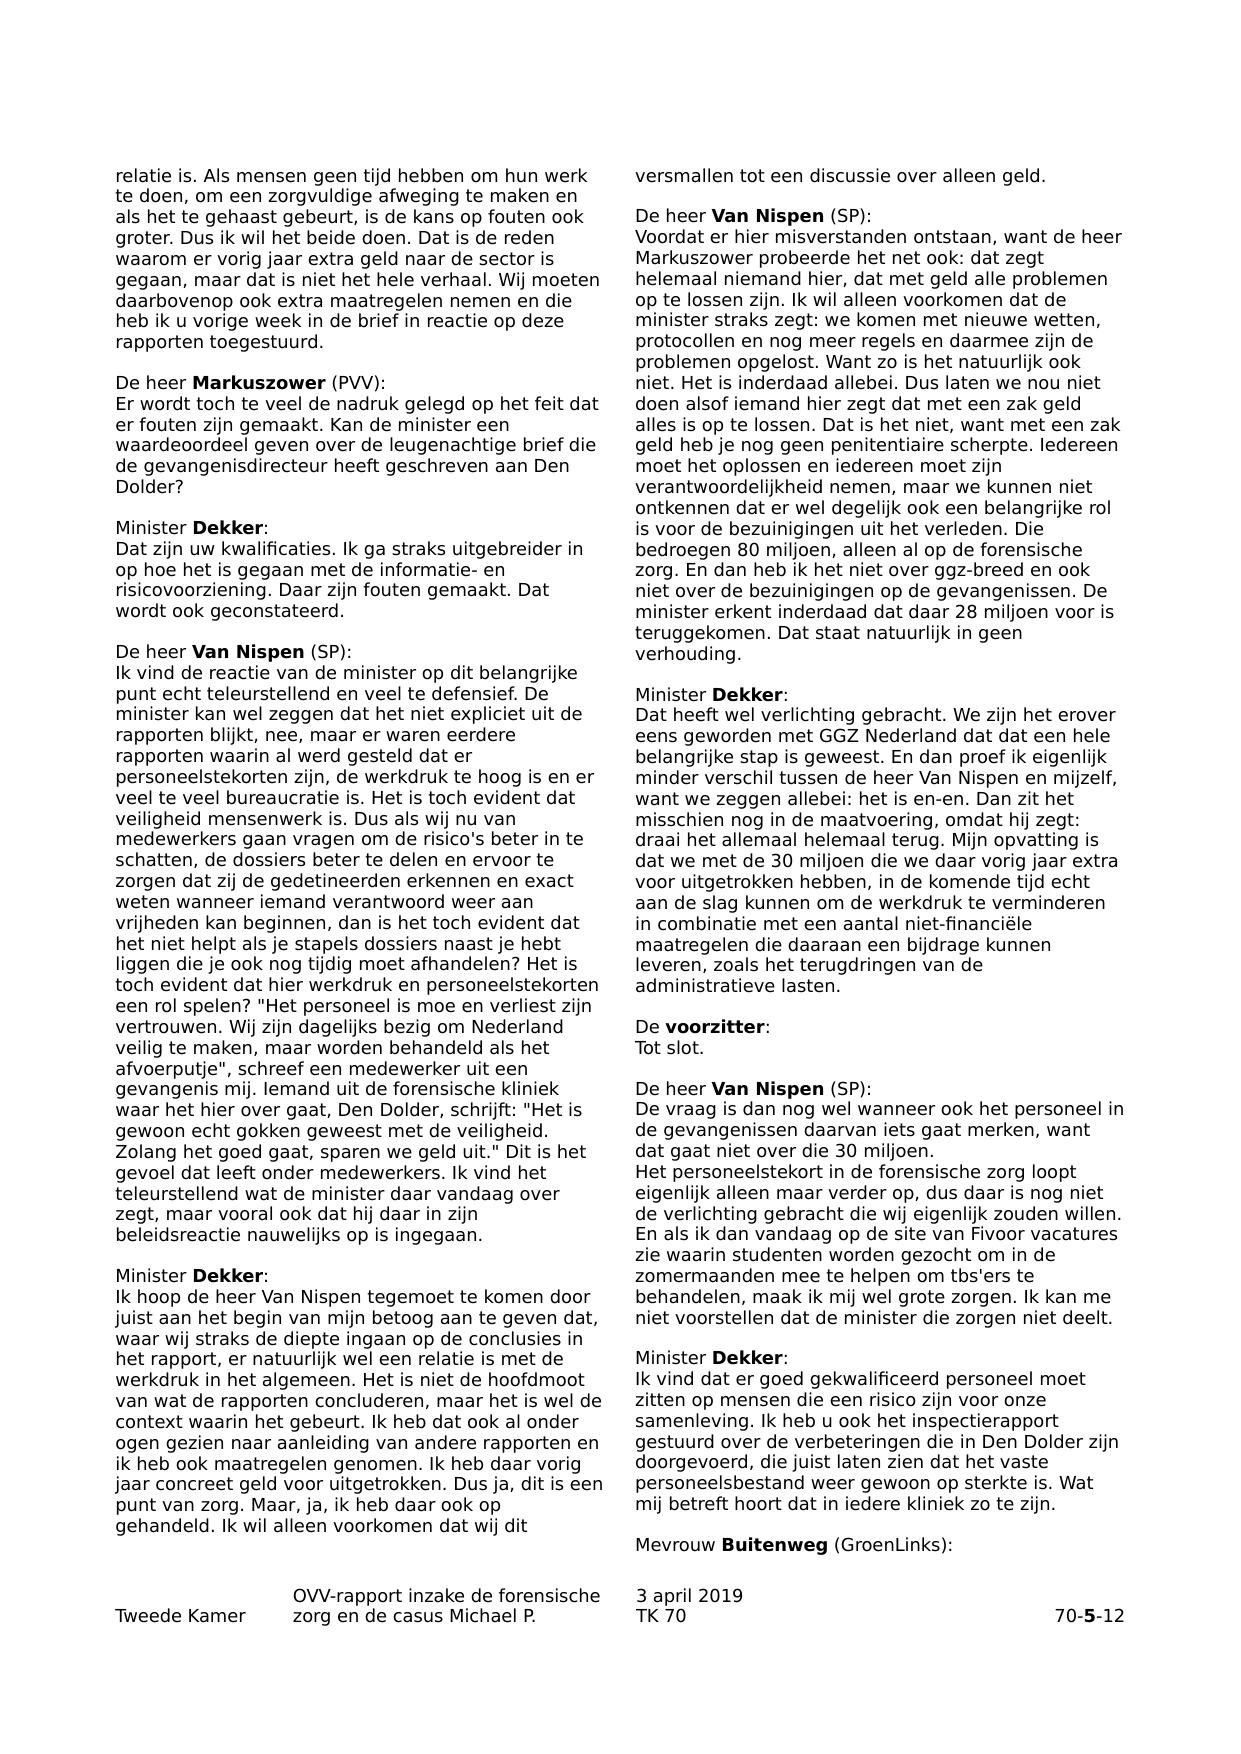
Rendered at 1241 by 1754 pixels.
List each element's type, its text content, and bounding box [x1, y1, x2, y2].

text Ik hoop de heer Van Nispen tegemoet te komen door juist aan het begin van mijn betoog aan te geven dat, waar wij straks de diepte ingaan op de conclusies in het rapport, er natuurlijk wel een relatie is met de werkdruk in het algemeen. Het is niet de hoofdmoot van wat de rapporten concluderen, maar het is wel de context waarin het gebeurt. Ik heb dat ook al onder ogen gezien naar aanleiding van andere rapporten en ik heb ook maatregelen genomen. Ik heb daar vorig jaar concreet geld voor uitgetrokken. Dus ja, dit is een punt van zorg. Maar, ja, ik heb daar ook op gehandeld. Ik wil alleen voorkomen dat wij dit [115, 1287, 605, 1537]
text relatie is. Als mensen geen tijd hebben om hun werk te doen, om een zorgvuldige afweging te maken en als het te gehaast gebeurt, is de kans op fouten ook groter. Dus ik wil het beide doen. Dat is de reden waarom er vorig jaar extra geld naar de sector is gegaan, maar dat is niet het hele verhaal. Wij moeten daarbovenop ook extra maatregelen nemen en die heb ik u vorige week in de brief in reactie op deze rapporten toegestuurd. [115, 165, 605, 353]
text Het personeelstekort in de forensische zorg loopt eigenlijk alleen maar verder op, dus daar is nog niet de verlichting gebracht die wij eigenlijk zouden willen. En als ik dan vandaag op de site van Fivoor vacatures zie waarin studenten worden gezocht om in de zomermaanden mee te helpen om tbs'ers te behandelen, maak ik mij wel grote zorgen. Ik kan me niet voorstellen dat de minister die zorgen niet deelt. [635, 1162, 1125, 1328]
text De voorzitter: [635, 1017, 1125, 1037]
text Er wordt toch te veel de nadruk gelegd op het feit dat er fouten zijn gemaakt. Kan de minister een waardeoordeel geven over de leugenachtige brief die de gevangenisdirecteur heeft geschreven aan Den Dolder? [115, 393, 605, 498]
text Tot slot. [635, 1037, 1125, 1058]
text Voordat er hier misverstanden ontstaan, want de heer Markuszower probeerde het net ook: dat zegt helemaal niemand hier, dat met geld alle problemen op te lossen zijn. Ik wil alleen voorkomen dat de minister straks zegt: we komen met nieuwe wetten, protocollen en nog meer regels en daarmee zijn de problemen opgelost. Want zo is het natuurlijk ook niet. Het is inderdaad allebei. Dus laten we nou niet doen alsof iemand hier zegt dat met een zak geld alles is op te lossen. Dat is het niet, want met een zak geld heb je nog geen penitentiaire scherpte. Iedereen moet het oplossen en iedereen moet zijn verantwoordelijkheid nemen, maar we kunnen niet ontkennen dat er wel degelijk ook een belangrijke rol is voor de bezuinigingen uit het verleden. Die bedroegen 80 miljoen, alleen al op de forensische zorg. En dan heb ik het niet over ggz-breed en ook niet over de bezuinigingen op de gevangenissen. De minister erkent inderdaad dat daar 28 miljoen voor is teruggekomen. Dat staat natuurlijk in geen verhouding. [635, 227, 1125, 664]
text Minister Dekker: [115, 1266, 605, 1287]
text Dat zijn uw kwalificaties. Ik ga straks uitgebreider in op hoe het is gegaan met de informatie- en risicovoorziening. Daar zijn fouten gemaakt. Dat wordt ook geconstateerd. [115, 538, 605, 622]
text Minister Dekker: [635, 684, 1125, 705]
text Dat heeft wel verlichting gebracht. We zijn het erover eens geworden met GGZ Nederland dat dat een hele belangrijke stap is geweest. En dan proef ik eigenlijk minder verschil tussen de heer Van Nispen en mijzelf, want we zeggen allebei: het is en-en. Dan zit het misschien nog in de maatvoering, omdat hij zegt: draai het allemaal helemaal terug. Mijn opvatting is dat we met de 30 miljoen die we daar vorig jaar extra voor uitgetrokken hebben, in de komende tijd echt aan de slag kunnen om de werkdruk te verminderen in combinatie met een aantal niet-financiële maatregelen die daaraan een bijdrage kunnen leveren, zoals het terugdringen van de administratieve lasten. [635, 705, 1125, 997]
text De heer Van Nispen (SP): [115, 642, 605, 662]
text Ik vind de reactie van de minister op dit belangrijke punt echt teleurstellend en veel te defensief. De minister kan wel zeggen dat het niet expliciet uit de rapporten blijkt, nee, maar er waren eerdere rapporten waarin al werd gesteld dat er personeelstekorten zijn, de werkdruk te hoog is en er veel te veel bureaucratie is. Het is toch evident dat veiligheid mensenwerk is. Dus als wij nu van medewerkers gaan vragen om de risico's beter in te schatten, de dossiers beter te delen en ervoor te zorgen dat zij de gedetineerden erkennen en exact weten wanneer iemand verantwoord weer aan vrijheden kan beginnen, dan is het toch evident dat het niet helpt als je stapels dossiers naast je hebt liggen die je ook nog tijdig moet afhandelen? Het is toch evident dat hier werkdruk en personeelstekorten een rol spelen? "Het personeel is moe en verliest zijn vertrouwen. Wij zijn dagelijks bezig om Nederland veilig te maken, maar worden behandeld als het afvoerputje", schreef een medewerker uit een gevangenis mij. Iemand uit de forensische kliniek waar het hier over gaat, Den Dolder, schrijft: "Het is gewoon echt gokken geweest met de veiligheid. Zolang het goed gaat, sparen we geld uit." Dit is het gevoel dat leeft onder medewerkers. Ik vind het teleurstellend wat de minister daar vandaag over zegt, maar vooral ook dat hij daar in zijn beleidsreactie nauwelijks op is ingegaan. [115, 662, 605, 1246]
text De vraag is dan nog wel wanneer ook het personeel in de gevangenissen daarvan iets gaat merken, want dat gaat niet over die 30 miljoen. [635, 1099, 1125, 1162]
text Mevrouw Buitenweg (GroenLinks): [635, 1535, 1125, 1556]
text Minister Dekker: [635, 1348, 1125, 1369]
text De heer Van Nispen (SP): [635, 1078, 1125, 1099]
text Ik vind dat er goed gekwalificeerd personeel moet zitten op mensen die een risico zijn voor onze samenleving. Ik heb u ook het inspectierapport gestuurd over de verbeteringen die in Den Dolder zijn doorgevoerd, die juist laten zien dat het vaste personeelsbestand weer gewoon op sterkte is. Wat mij betreft hoort dat in iedere kliniek zo te zijn. [635, 1369, 1125, 1515]
text De heer Van Nispen (SP): [635, 206, 1125, 227]
text De heer Markuszower (PVV): [115, 373, 605, 393]
text versmallen tot een discussie over alleen geld. [635, 165, 1125, 186]
text Minister Dekker: [115, 518, 605, 538]
